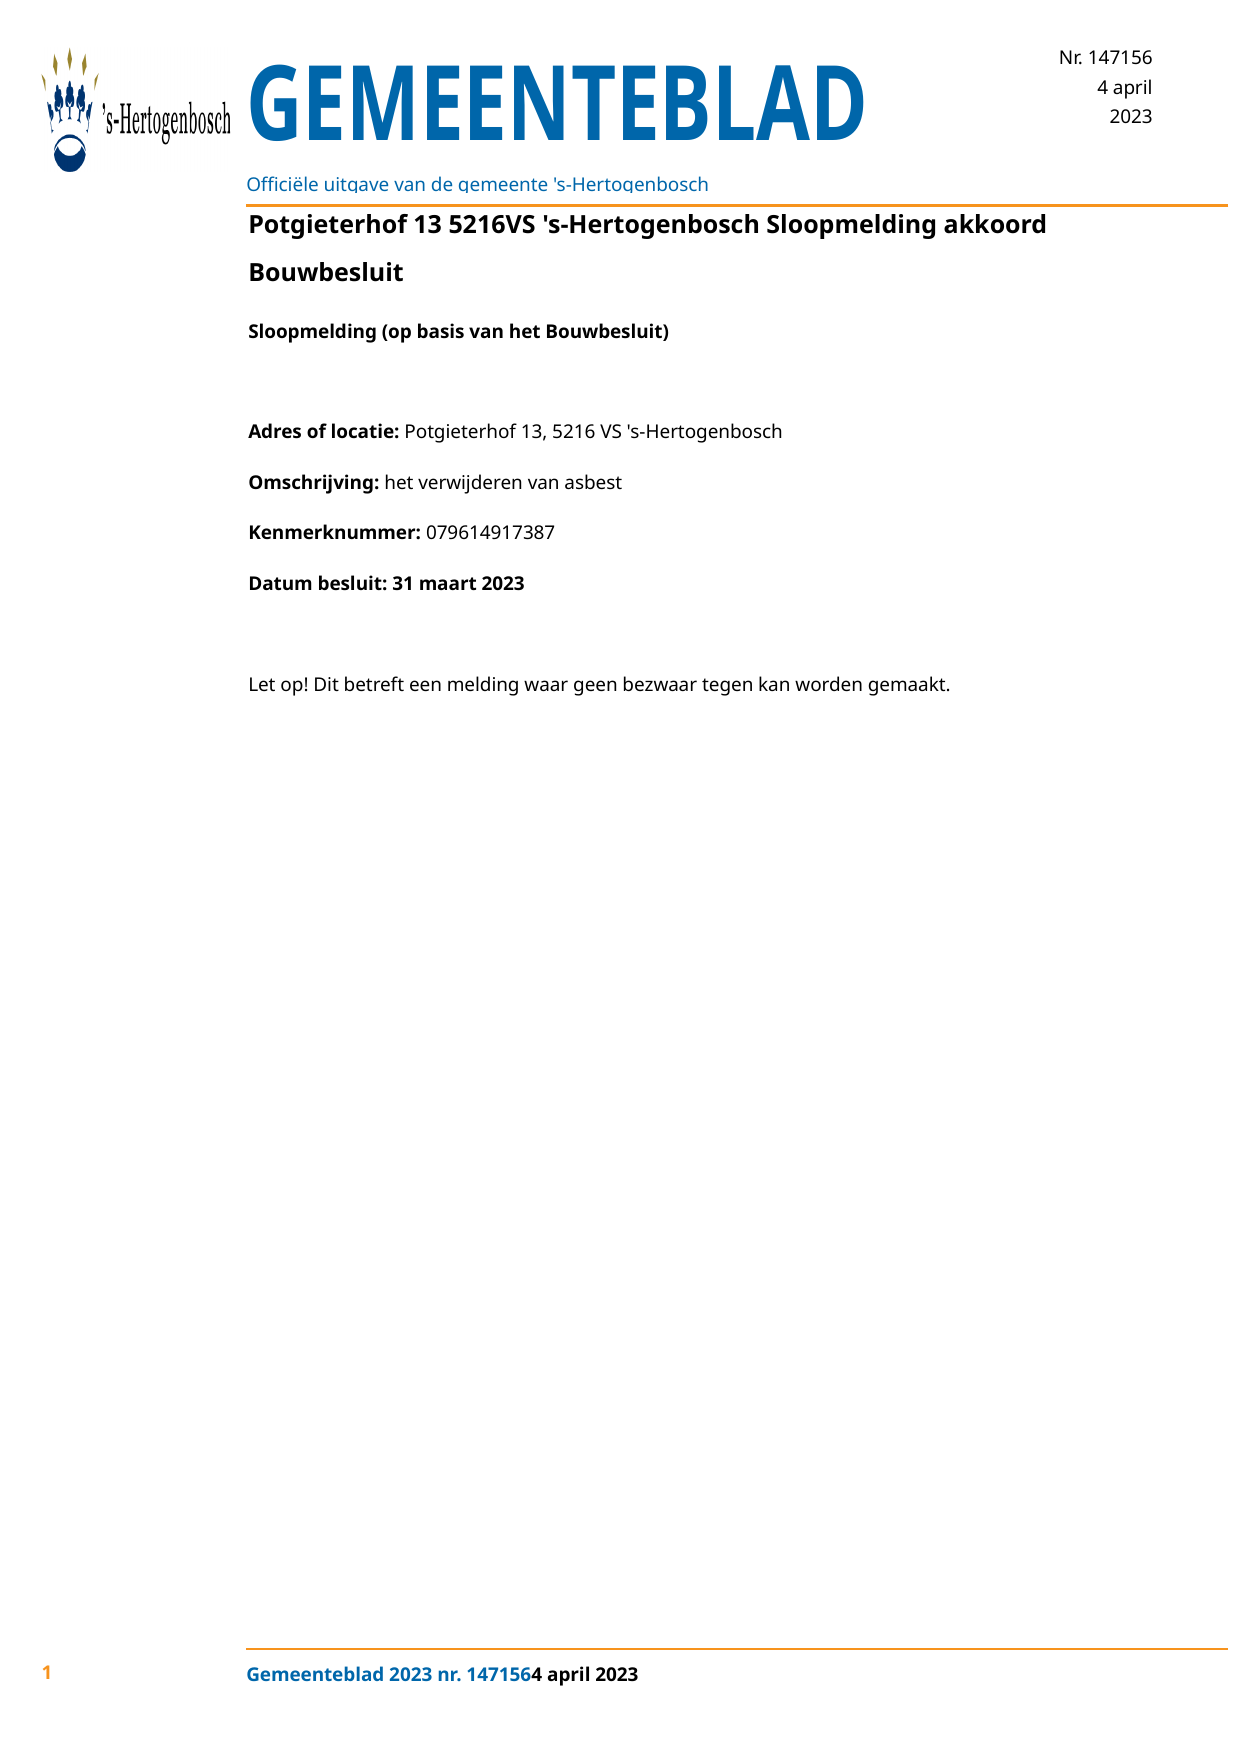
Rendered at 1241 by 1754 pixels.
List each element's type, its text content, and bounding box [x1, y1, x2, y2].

text Let op! Dit betreft een melding waar geen bezwaar tegen kan worden gemaakt. [248, 671, 1152, 697]
picture [41, 47, 231, 172]
text Potgieterhof 13 5216VS 's-Hertogenbosch Sloopmelding akkoord Bouwbesluit [248, 207, 1152, 288]
text Kenmerknummer: 079614917387 [248, 519, 1152, 545]
text Sloopmelding (op basis van het Bouwbesluit) [248, 318, 1152, 344]
text Datum besluit: 31 maart 2023 [248, 570, 1152, 596]
text Omschrijving: het verwijderen van asbest [248, 469, 1152, 495]
text Adres of locatie: Potgieterhof 13, 5216 VS 's-Hertogenbosch [248, 419, 1152, 444]
